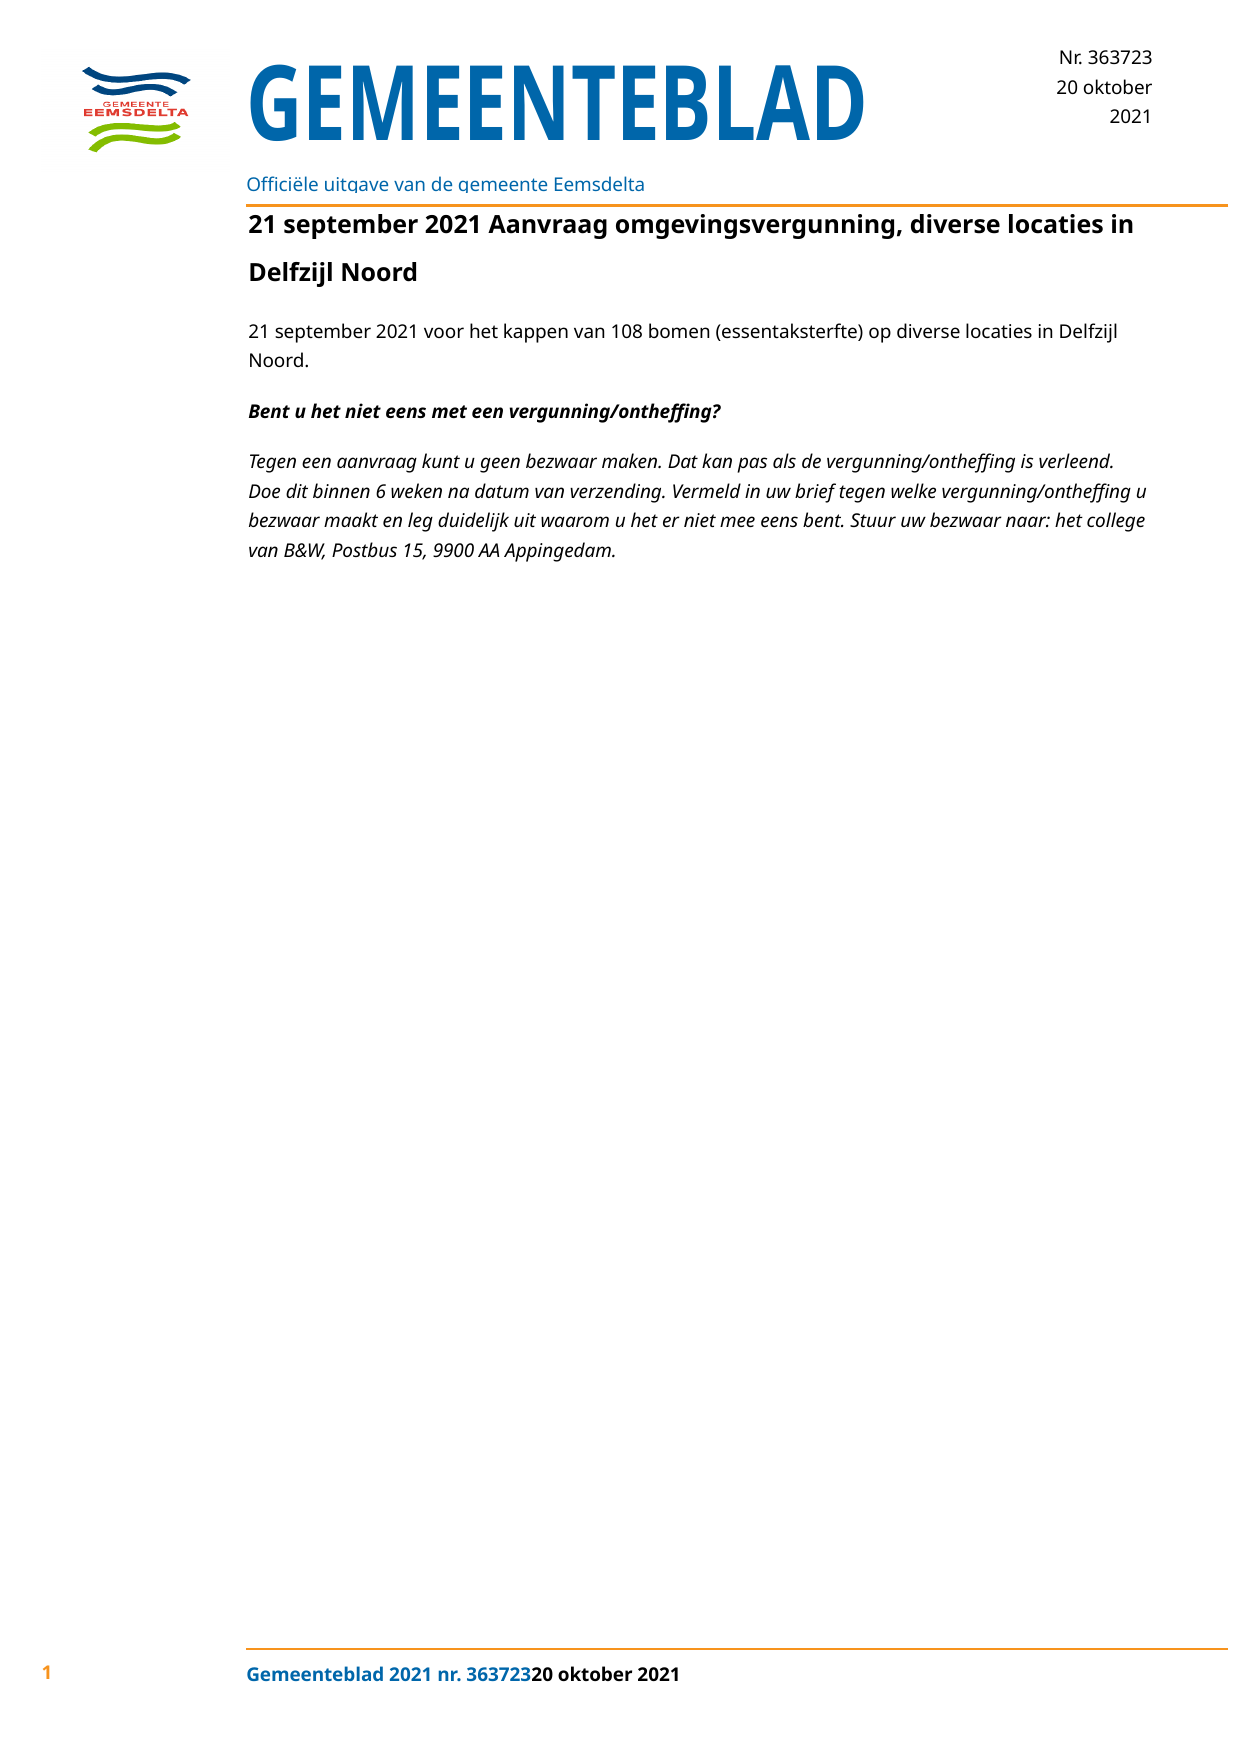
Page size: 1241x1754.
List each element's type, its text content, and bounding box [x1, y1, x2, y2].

text 21 september 2021 Aanvraag omgevingsvergunning, diverse locaties in Delfzijl Noord [248, 207, 1152, 288]
text 21 september 2021 voor het kappen van 108 bomen (essentaksterfte) op diverse locaties in Delfzijl Noord. [248, 318, 1152, 373]
picture [41, 47, 231, 172]
text Tegen een aanvraag kunt u geen bezwaar maken. Dat kan pas als de vergunning/ontheffing is verleend. Doe dit binnen 6 weken na datum van verzending. Vermeld in uw brief tegen welke vergunning/ontheffing u bezwaar maakt en leg duidelijk uit waarom u het er niet mee eens bent. Stuur uw bezwaar naar: het college van B&W, Postbus 15, 9900 AA Appingedam. [248, 448, 1152, 563]
text Bent u het niet eens met een vergunning/ontheffing? [248, 398, 1152, 424]
